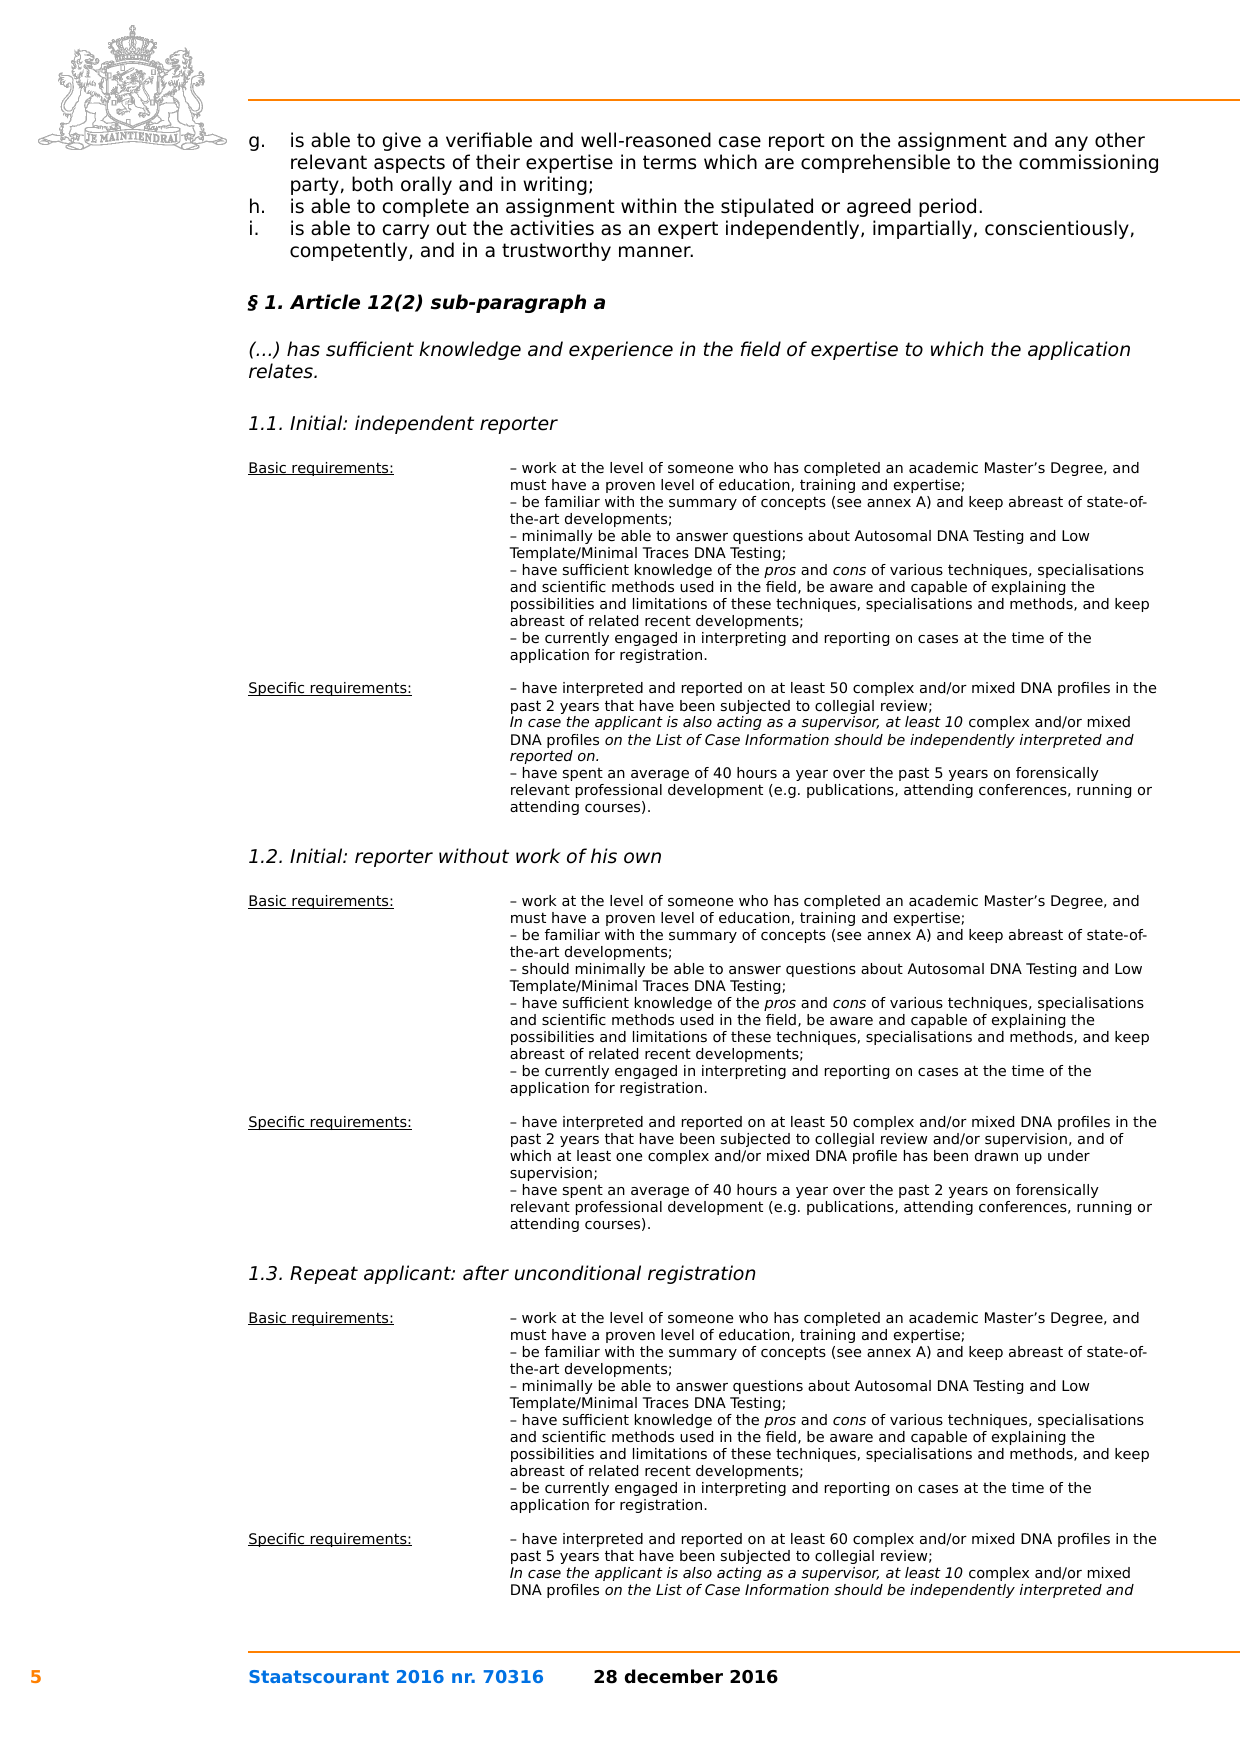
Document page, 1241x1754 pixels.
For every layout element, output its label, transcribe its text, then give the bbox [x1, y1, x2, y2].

table_cell [504, 1514, 1163, 1531]
table_cell Specific requirements: [248, 1531, 503, 1598]
text (...) has sufficient knowledge and experience in the field of expertise to which the application relates. [248, 339, 1163, 383]
table_header – work at the level of someone who has completed an academic Master’s Degree, and must have a proven level of education, training and expertise; – be familiar with the summary of concepts (see annex A) and keep abreast of state-of-the-art developments; – should minimally be able to answer questions about Autosomal DNA Testing and Low Template/Minimal Traces DNA Testing; – have sufficient knowledge of the pros and cons of various techniques, specialisations and scientific methods used in the field, be aware and capable of explaining the possibilities and limitations of these techniques, specialisations and methods, and keep abreast of related recent developments; – be currently engaged in interpreting and reporting on cases at the time of the application for registration. [504, 893, 1163, 1097]
picture [38, 25, 227, 150]
table_cell [504, 664, 1163, 680]
table_header – work at the level of someone who has completed an academic Master’s Degree, and must have a proven level of education, training and expertise; – be familiar with the summary of concepts (see annex A) and keep abreast of state-of-the-art developments; – minimally be able to answer questions about Autosomal DNA Testing and Low Template/Minimal Traces DNA Testing; – have sufficient knowledge of the pros and cons of various techniques, specialisations and scientific methods used in the field, be aware and capable of explaining the possibilities and limitations of these techniques, specialisations and methods, and keep abreast of related recent developments; – be currently engaged in interpreting and reporting on cases at the time of the application for registration. [504, 1310, 1163, 1513]
table_header Basic requirements: [248, 1310, 503, 1513]
table_cell – have interpreted and reported on at least 60 complex and/or mixed DNA profiles in the past 5 years that have been subjected to collegial review; In case the applicant is also acting as a supervisor, at least 10 complex and/or mixed DNA profiles on the List of Case Information should be independently interpreted and [504, 1531, 1163, 1598]
subtitle 1.1. Initial: independent reporter [248, 413, 1163, 435]
text g. is able to give a verifiable and well-reasoned case report on the assignment and any other relevant aspects of their expertise in terms which are comprehensible to the commissioning party, both orally and in writing; [248, 130, 1163, 196]
table_cell [248, 664, 503, 680]
table_header – work at the level of someone who has completed an academic Master’s Degree, and must have a proven level of education, training and expertise; – be familiar with the summary of concepts (see annex A) and keep abreast of state-of-the-art developments; – minimally be able to answer questions about Autosomal DNA Testing and Low Template/Minimal Traces DNA Testing; – have sufficient knowledge of the pros and cons of various techniques, specialisations and scientific methods used in the field, be aware and capable of explaining the possibilities and limitations of these techniques, specialisations and methods, and keep abreast of related recent developments; – be currently engaged in interpreting and reporting on cases at the time of the application for registration. [504, 460, 1163, 663]
subtitle 1.3. Repeat applicant: after unconditional registration [248, 1263, 1163, 1285]
subtitle § 1. Article 12(2) sub-paragraph a [248, 292, 1163, 314]
table_header Basic requirements: [248, 460, 503, 663]
table_header Basic requirements: [248, 893, 503, 1097]
table_cell [248, 1097, 503, 1114]
text h. is able to complete an assignment within the stipulated or agreed period. [248, 196, 1163, 218]
table_cell – have interpreted and reported on at least 50 complex and/or mixed DNA profiles in the past 2 years that have been subjected to collegial review; In case the applicant is also acting as a supervisor, at least 10 complex and/or mixed DNA profiles on the List of Case Information should be independently interpreted and reported on. – have spent an average of 40 hours a year over the past 5 years on forensically relevant professional development (e.g. publications, attending conferences, running or attending courses). [504, 680, 1163, 816]
table_cell Specific requirements: [248, 680, 503, 816]
table_cell [504, 1097, 1163, 1114]
subtitle 1.2. Initial: reporter without work of his own [248, 846, 1163, 868]
table_cell [248, 1514, 503, 1531]
table_cell – have interpreted and reported on at least 50 complex and/or mixed DNA profiles in the past 2 years that have been subjected to collegial review and/or supervision, and of which at least one complex and/or mixed DNA profile has been drawn up under supervision; – have spent an average of 40 hours a year over the past 2 years on forensically relevant professional development (e.g. publications, attending conferences, running or attending courses). [504, 1114, 1163, 1233]
table_cell Specific requirements: [248, 1114, 503, 1233]
text i. is able to carry out the activities as an expert independently, impartially, conscientiously, competently, and in a trustworthy manner. [248, 218, 1163, 262]
